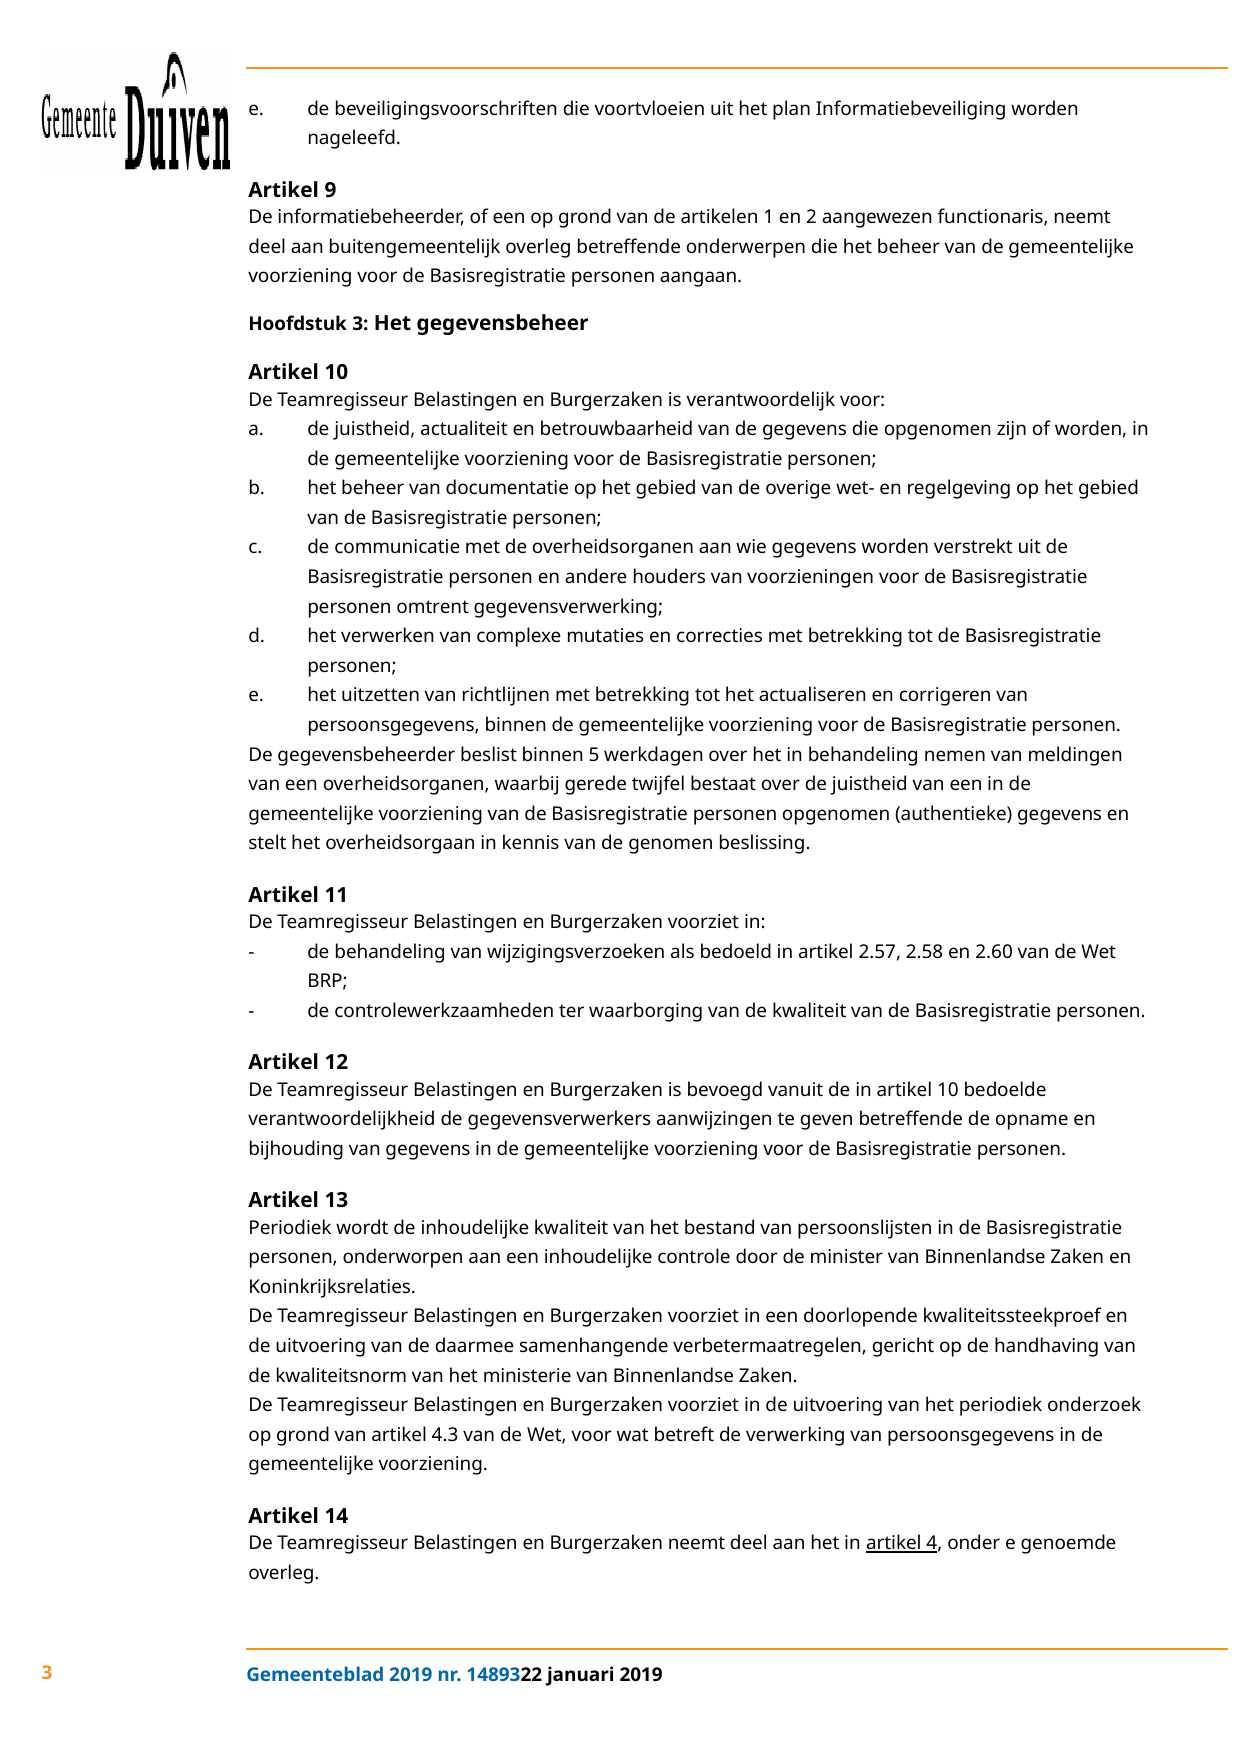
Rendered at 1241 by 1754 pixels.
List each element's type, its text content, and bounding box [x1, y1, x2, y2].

text De informatiebeheerder, of een op grond van de artikelen 1 en 2 aangewezen functionaris, neemt deel aan buitengemeentelijk overleg betreffende onderwerpen die het beheer van de gemeentelijke voorziening voor de Basisregistratie personen aangaan. [248, 203, 1152, 288]
list de communicatie met de overheidsorganen aan wie gegevens worden verstrekt uit de Basisregistratie personen en andere houders van voorzieningen voor de Basisregistratie personen omtrent gegevensverwerking; [248, 534, 1152, 618]
text De Teamregisseur Belastingen en Burgerzaken voorziet in een doorlopende kwaliteitssteekproef en de uitvoering van de daarmee samenhangende verbetermaatregelen, gericht op de handhaving van de kwaliteitsnorm van het ministerie van Binnenlandse Zaken. [248, 1303, 1152, 1388]
list de controlewerkzaamheden ter waarborging van de kwaliteit van de Basisregistratie personen. [248, 997, 1152, 1023]
text De gegevensbeheerder beslist binnen 5 werkdagen over het in behandeling nemen van meldingen van een overheidsorganen, waarbij gerede twijfel bestaat over de juistheid van een in de gemeentelijke voorziening van de Basisregistratie personen opgenomen (authentieke) gegevens en stelt het overheidsorgaan in kennis van de genomen beslissing. [248, 741, 1152, 855]
text Hoofdstuk 3: Het gegevensbeheer [248, 308, 1152, 336]
list de juistheid, actualiteit en betrouwbaarheid van de gegevens die opgenomen zijn of worden, in de gemeentelijke voorziening voor de Basisregistratie personen; [248, 415, 1152, 471]
text De Teamregisseur Belastingen en Burgerzaken neemt deel aan het in artikel 4, onder e genoemde overleg. [248, 1529, 1152, 1585]
text Artikel 13 [248, 1186, 1152, 1214]
text Artikel 12 [248, 1047, 1152, 1076]
list het beheer van documentatie op het gebied van de overige wet- en regelgeving op het gebied van de Basisregistratie personen; [248, 474, 1152, 530]
text Artikel 9 [248, 175, 1152, 203]
text Artikel 11 [248, 880, 1152, 908]
text De Teamregisseur Belastingen en Burgerzaken is bevoegd vanuit de in artikel 10 bedoelde verantwoordelijkheid de gegevensverwerkers aanwijzingen te geven betreffende de opname en bijhouding van gegevens in de gemeentelijke voorziening voor de Basisregistratie personen. [248, 1076, 1152, 1161]
text Artikel 10 [248, 357, 1152, 386]
text Artikel 14 [248, 1501, 1152, 1529]
picture [41, 47, 231, 172]
list de beveiligingsvoorschriften die voortvloeien uit het plan Informatiebeveiliging worden nageleefd. [248, 95, 1152, 150]
text De Teamregisseur Belastingen en Burgerzaken voorziet in: [248, 908, 1152, 934]
list het verwerken van complexe mutaties en correcties met betrekking tot de Basisregistratie personen; [248, 622, 1152, 678]
list de behandeling van wijzigingsverzoeken als bedoeld in artikel 2.57, 2.58 en 2.60 van de Wet BRP; [248, 938, 1152, 993]
text De Teamregisseur Belastingen en Burgerzaken voorziet in de uitvoering van het periodiek onderzoek op grond van artikel 4.3 van de Wet, voor wat betreft de verwerking van persoonsgegevens in de gemeentelijke voorziening. [248, 1391, 1152, 1476]
list het uitzetten van richtlijnen met betrekking tot het actualiseren en corrigeren van persoonsgegevens, binnen de gemeentelijke voorziening voor de Basisregistratie personen. [248, 682, 1152, 737]
text Periodiek wordt de inhoudelijke kwaliteit van het bestand van persoonslijsten in de Basisregistratie personen, onderworpen aan een inhoudelijke controle door de minister van Binnenlandse Zaken en Koninkrijksrelaties. [248, 1214, 1152, 1299]
text De Teamregisseur Belastingen en Burgerzaken is verantwoordelijk voor: [248, 386, 1152, 411]
